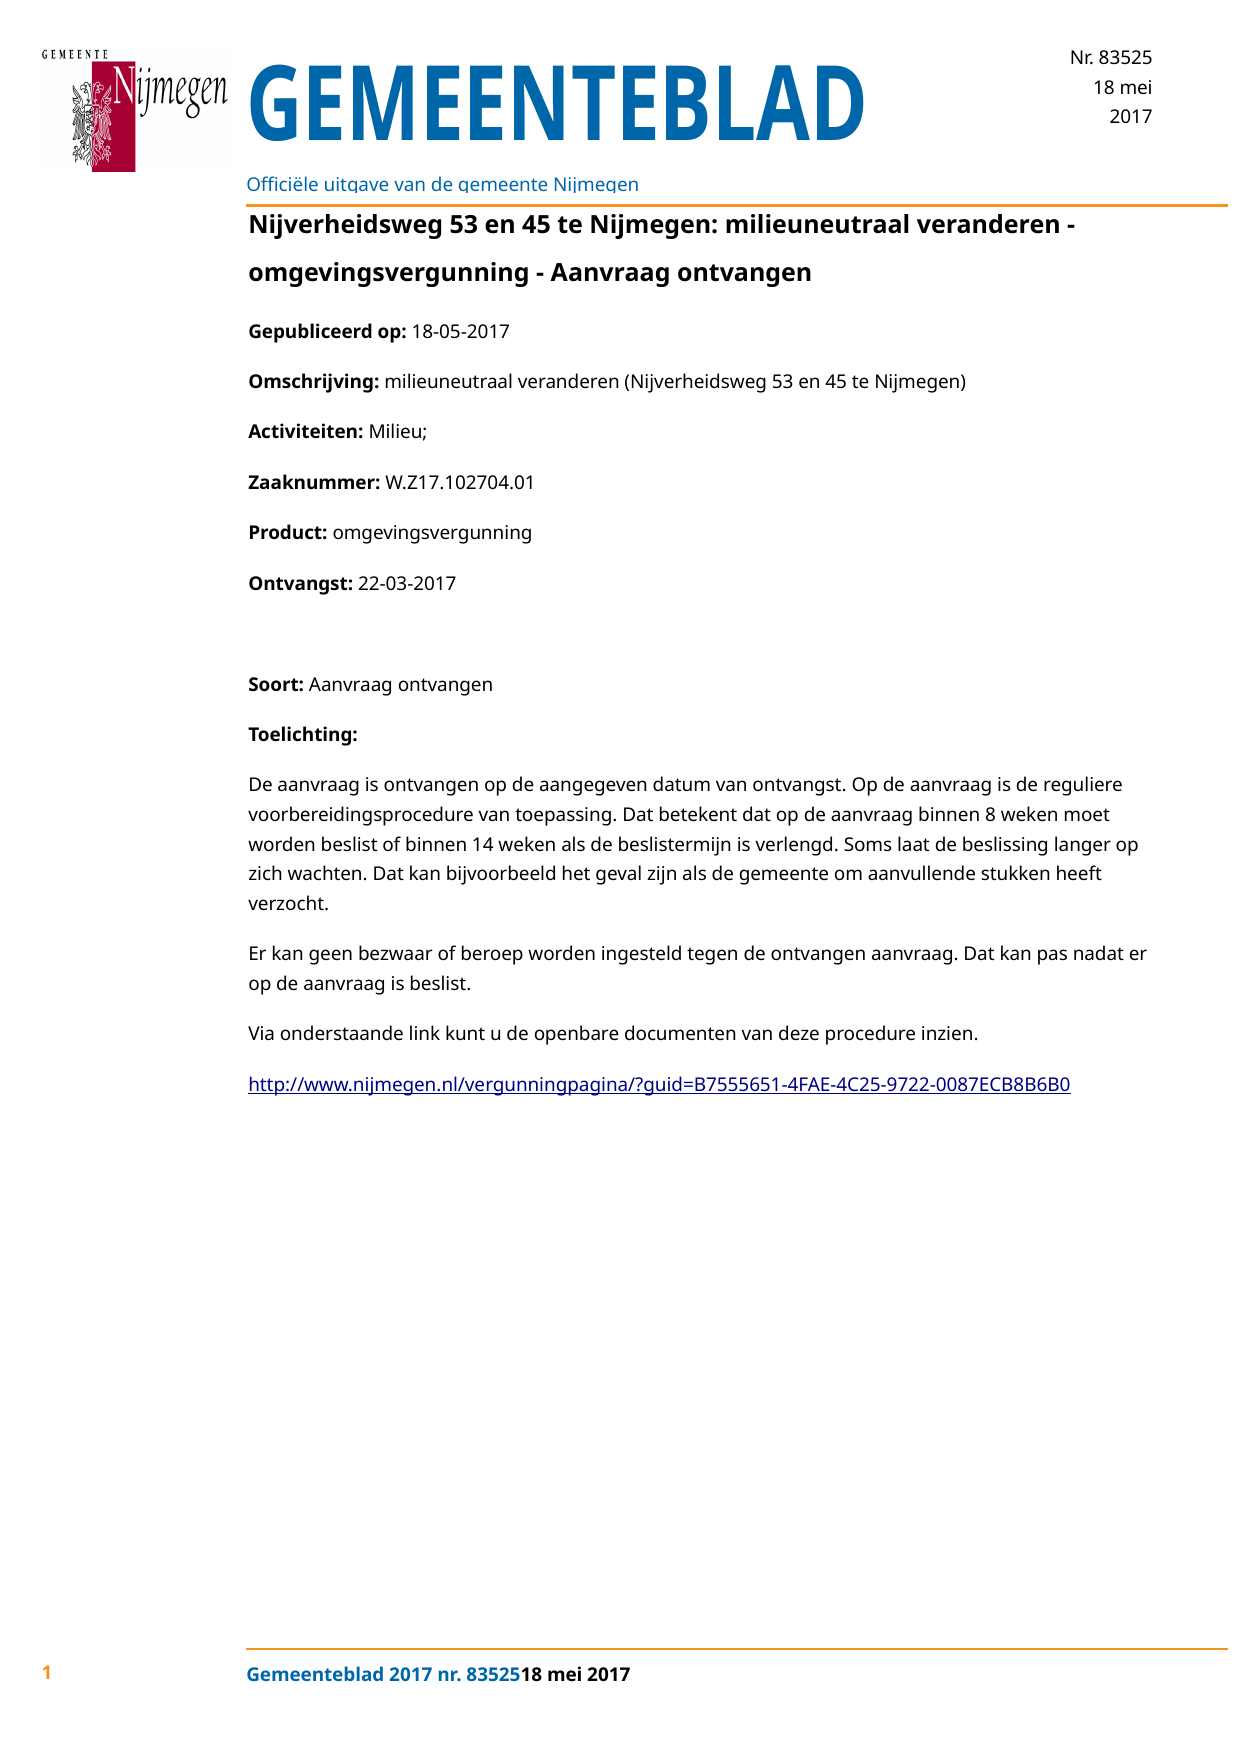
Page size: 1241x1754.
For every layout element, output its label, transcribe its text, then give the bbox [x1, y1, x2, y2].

text Zaaknummer: W.Z17.102704.01 [248, 469, 1152, 495]
text Ontvangst: 22-03-2017 [248, 570, 1152, 596]
text De aanvraag is ontvangen op de aangegeven datum van ontvangst. Op de aanvraag is de reguliere voorbereidingsprocedure van toepassing. Dat betekent dat op de aanvraag binnen 8 weken moet worden beslist of binnen 14 weken als de beslistermijn is verlengd. Soms laat de beslissing langer op zich wachten. Dat kan bijvoorbeeld het geval zijn als de gemeente om aanvullende stukken heeft verzocht. [248, 772, 1152, 916]
text Via onderstaande link kunt u de openbare documenten van deze procedure inzien. [248, 1020, 1152, 1046]
text Product: omgevingsvergunning [248, 519, 1152, 545]
text Activiteiten: Milieu; [248, 419, 1152, 444]
text http://www.nijmegen.nl/vergunningpagina/?guid=B7555651-4FAE-4C25-9722-0087ECB8B6B0 [248, 1071, 1152, 1097]
text Gepubliceerd op: 18-05-2017 [248, 318, 1152, 344]
text Er kan geen bezwaar of beroep worden ingesteld tegen de ontvangen aanvraag. Dat kan pas nadat er op de aanvraag is beslist. [248, 940, 1152, 996]
text Toelichting: [248, 721, 1152, 747]
picture [41, 47, 231, 172]
text Omschrijving: milieuneutraal veranderen (Nijverheidsweg 53 en 45 te Nijmegen) [248, 368, 1152, 394]
text Soort: Aanvraag ontvangen [248, 671, 1152, 697]
text Nijverheidsweg 53 en 45 te Nijmegen: milieuneutraal veranderen - omgevingsvergunning - Aanvraag ontvangen [248, 207, 1152, 288]
